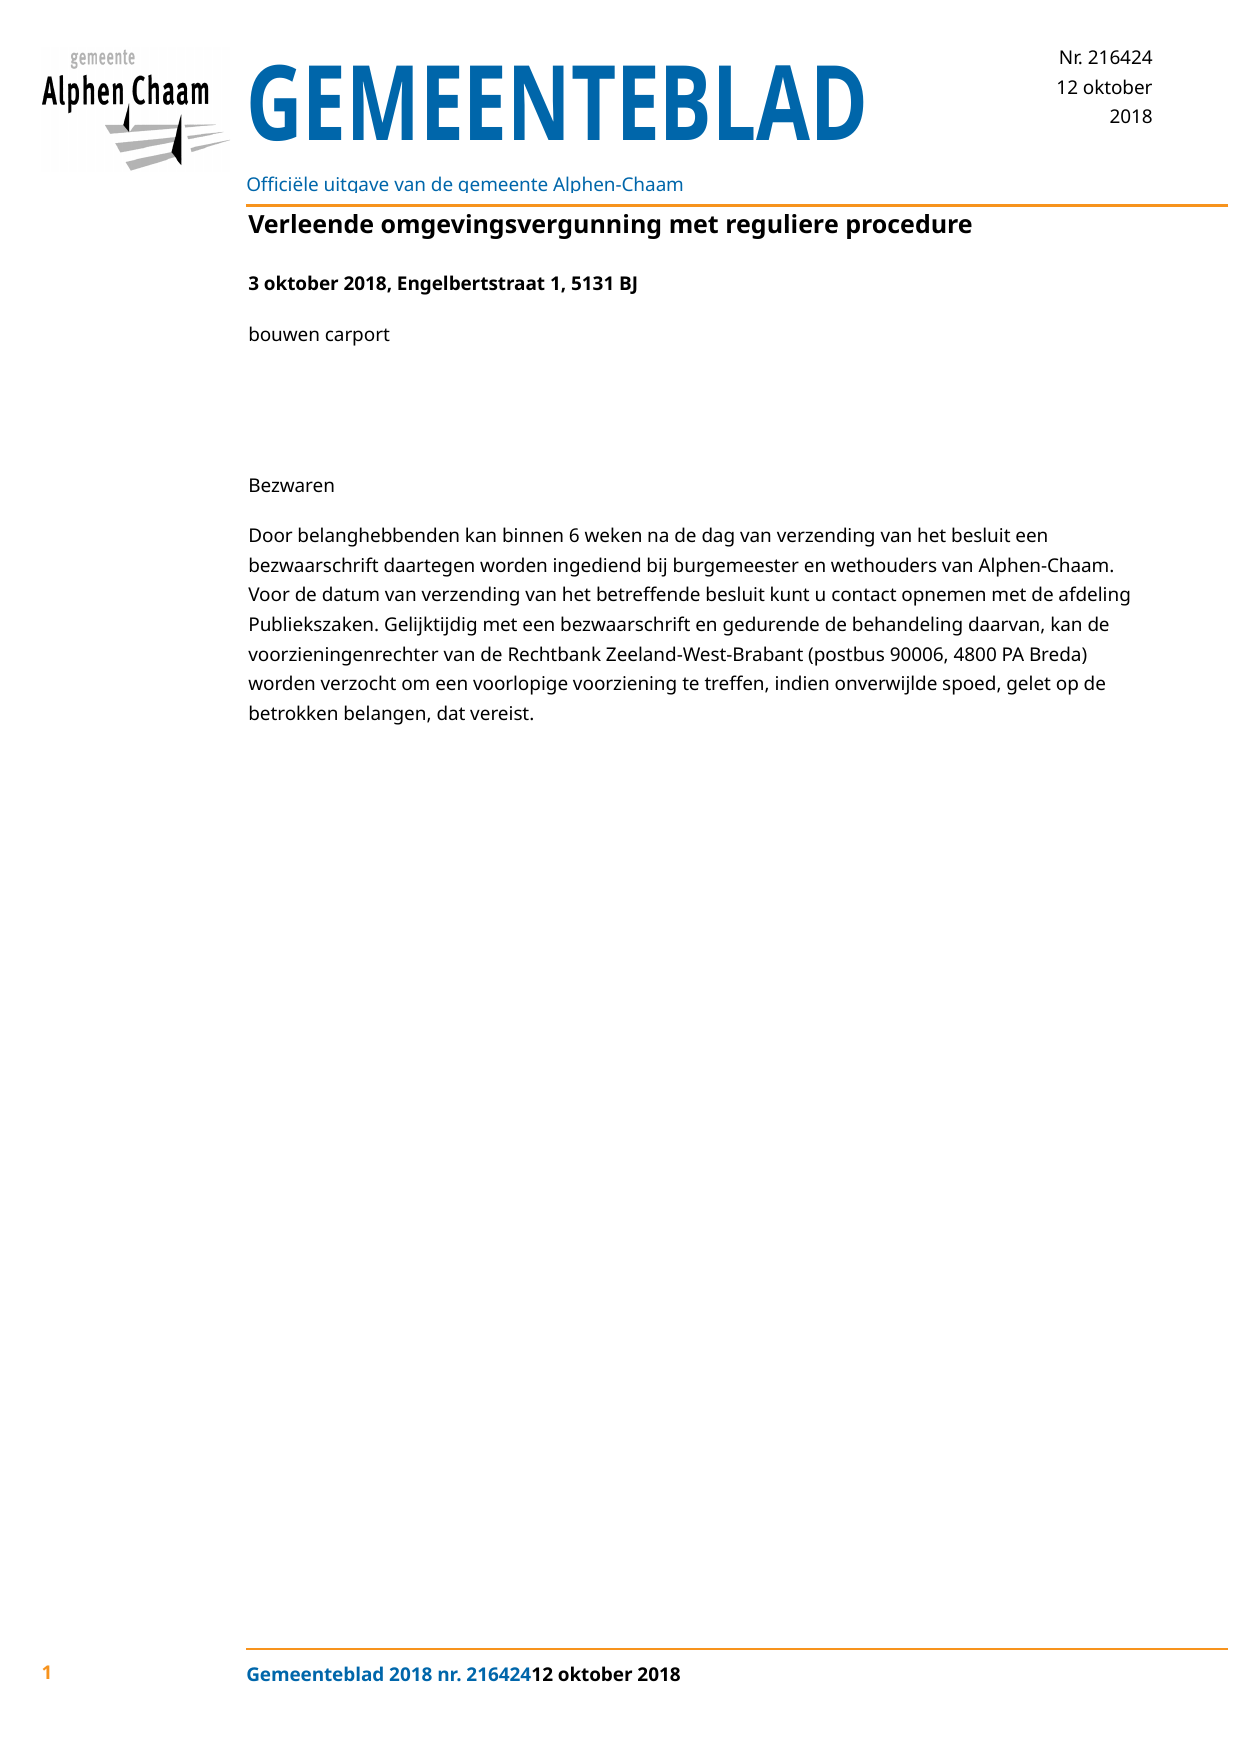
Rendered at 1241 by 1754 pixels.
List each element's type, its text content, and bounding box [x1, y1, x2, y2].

text bouwen carport [248, 321, 1152, 346]
text Verleende omgevingsvergunning met reguliere procedure [248, 207, 1152, 241]
text 3 oktober 2018, Engelbertstraat 1, 5131 BJ [248, 270, 1152, 296]
picture [41, 47, 231, 172]
text Bezwaren [248, 472, 1152, 498]
text Door belanghebbenden kan binnen 6 weken na de dag van verzending van het besluit een bezwaarschrift daartegen worden ingediend bij burgemeester en wethouders van Alphen-Chaam. Voor de datum van verzending van het betreffende besluit kunt u contact opnemen met de afdeling Publiekszaken. Gelijktijdig met een bezwaarschrift en gedurende de behandeling daarvan, kan de voorzieningenrechter van de Rechtbank Zeeland-West-Brabant (postbus 90006, 4800 PA Breda) worden verzocht om een voorlopige voorziening te treffen, indien onverwijlde spoed, gelet op de betrokken belangen, dat vereist. [248, 522, 1152, 726]
